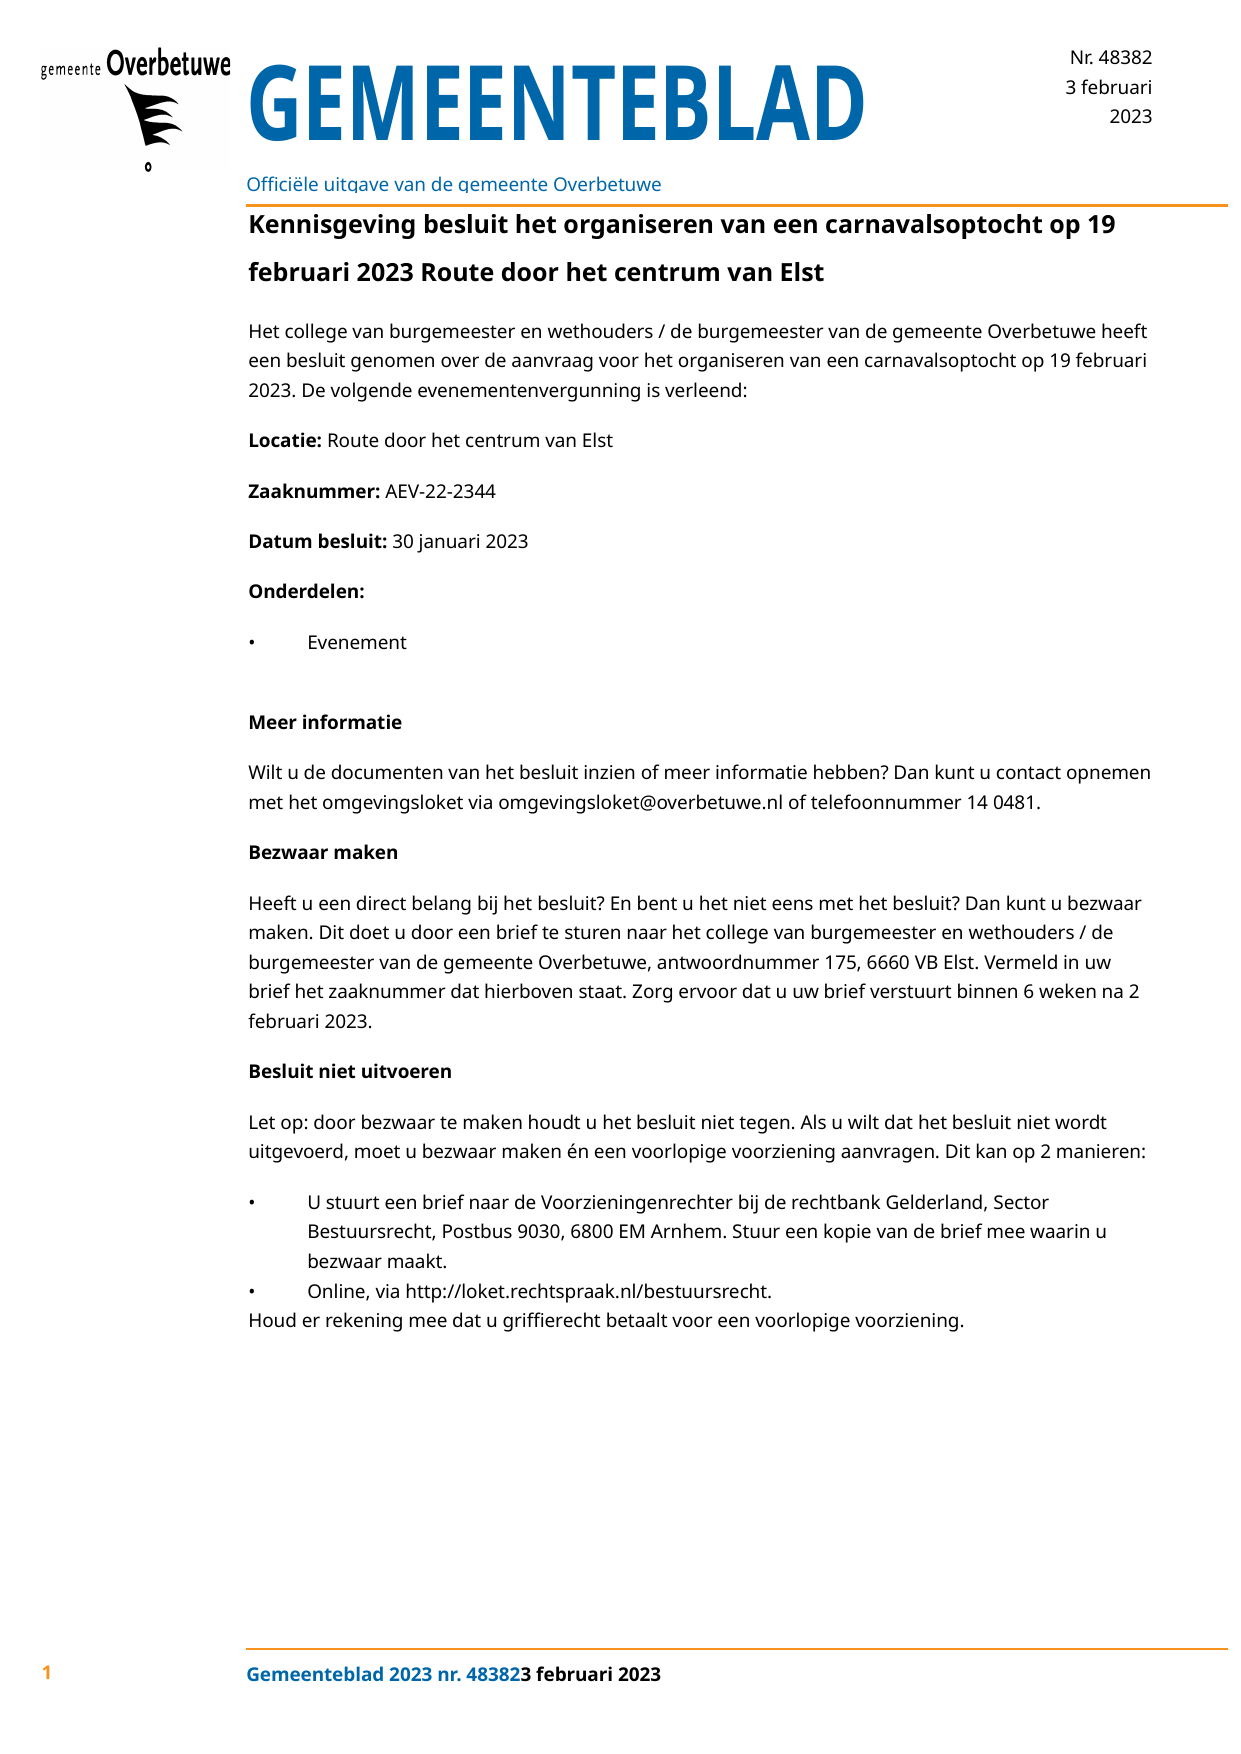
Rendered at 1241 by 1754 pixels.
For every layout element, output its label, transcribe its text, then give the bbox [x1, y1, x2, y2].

text Besluit niet uitvoeren [248, 1059, 1152, 1084]
text Meer informatie [248, 709, 1152, 735]
text Kennisgeving besluit het organiseren van een carnavalsoptocht op 19 februari 2023 Route door het centrum van Elst [248, 207, 1152, 288]
text Zaaknummer: AEV-22-2344 [248, 478, 1152, 504]
text Heeft u een direct belang bij het besluit? En bent u het niet eens met het besluit? Dan kunt u bezwaar maken. Dit doet u door een brief te sturen naar het college van burgemeester en wethouders / de burgemeester van de gemeente Overbetuwe, antwoordnummer 175, 6660 VB Elst. Vermeld in uw brief het zaaknummer dat hierboven staat. Zorg ervoor dat u uw brief verstuurt binnen 6 weken na 2 februari 2023. [248, 890, 1152, 1034]
picture [41, 47, 231, 172]
text Houd er rekening mee dat u griffierecht betaalt voor een voorlopige voorziening. [248, 1307, 1152, 1333]
text Let op: door bezwaar te maken houdt u het besluit niet tegen. Als u wilt dat het besluit niet wordt uitgevoerd, moet u bezwaar maken én een voorlopige voorziening aanvragen. Dit kan op 2 manieren: [248, 1109, 1152, 1164]
text Het college van burgemeester en wethouders / de burgemeester van de gemeente Overbetuwe heeft een besluit genomen over de aanvraag voor het organiseren van een carnavalsoptocht op 19 februari 2023. De volgende evenementenvergunning is verleend: [248, 318, 1152, 403]
text Datum besluit: 30 januari 2023 [248, 528, 1152, 554]
text Onderdelen: [248, 579, 1152, 604]
text Wilt u de documenten van het besluit inzien of meer informatie hebben? Dan kunt u contact opnemen met het omgevingsloket via omgevingsloket@overbetuwe.nl of telefoonnummer 14 0481. [248, 759, 1152, 815]
list Online, via http://loket.rechtspraak.nl/bestuursrecht. [248, 1278, 1152, 1304]
list Evenement [248, 629, 1152, 655]
list U stuurt een brief naar de Voorzieningenrechter bij de rechtbank Gelderland, Sector Bestuursrecht, Postbus 9030, 6800 EM Arnhem. Stuur een kopie van de brief mee waarin u bezwaar maakt. [248, 1189, 1152, 1274]
text Locatie: Route door het centrum van Elst [248, 427, 1152, 453]
text Bezwaar maken [248, 839, 1152, 865]
